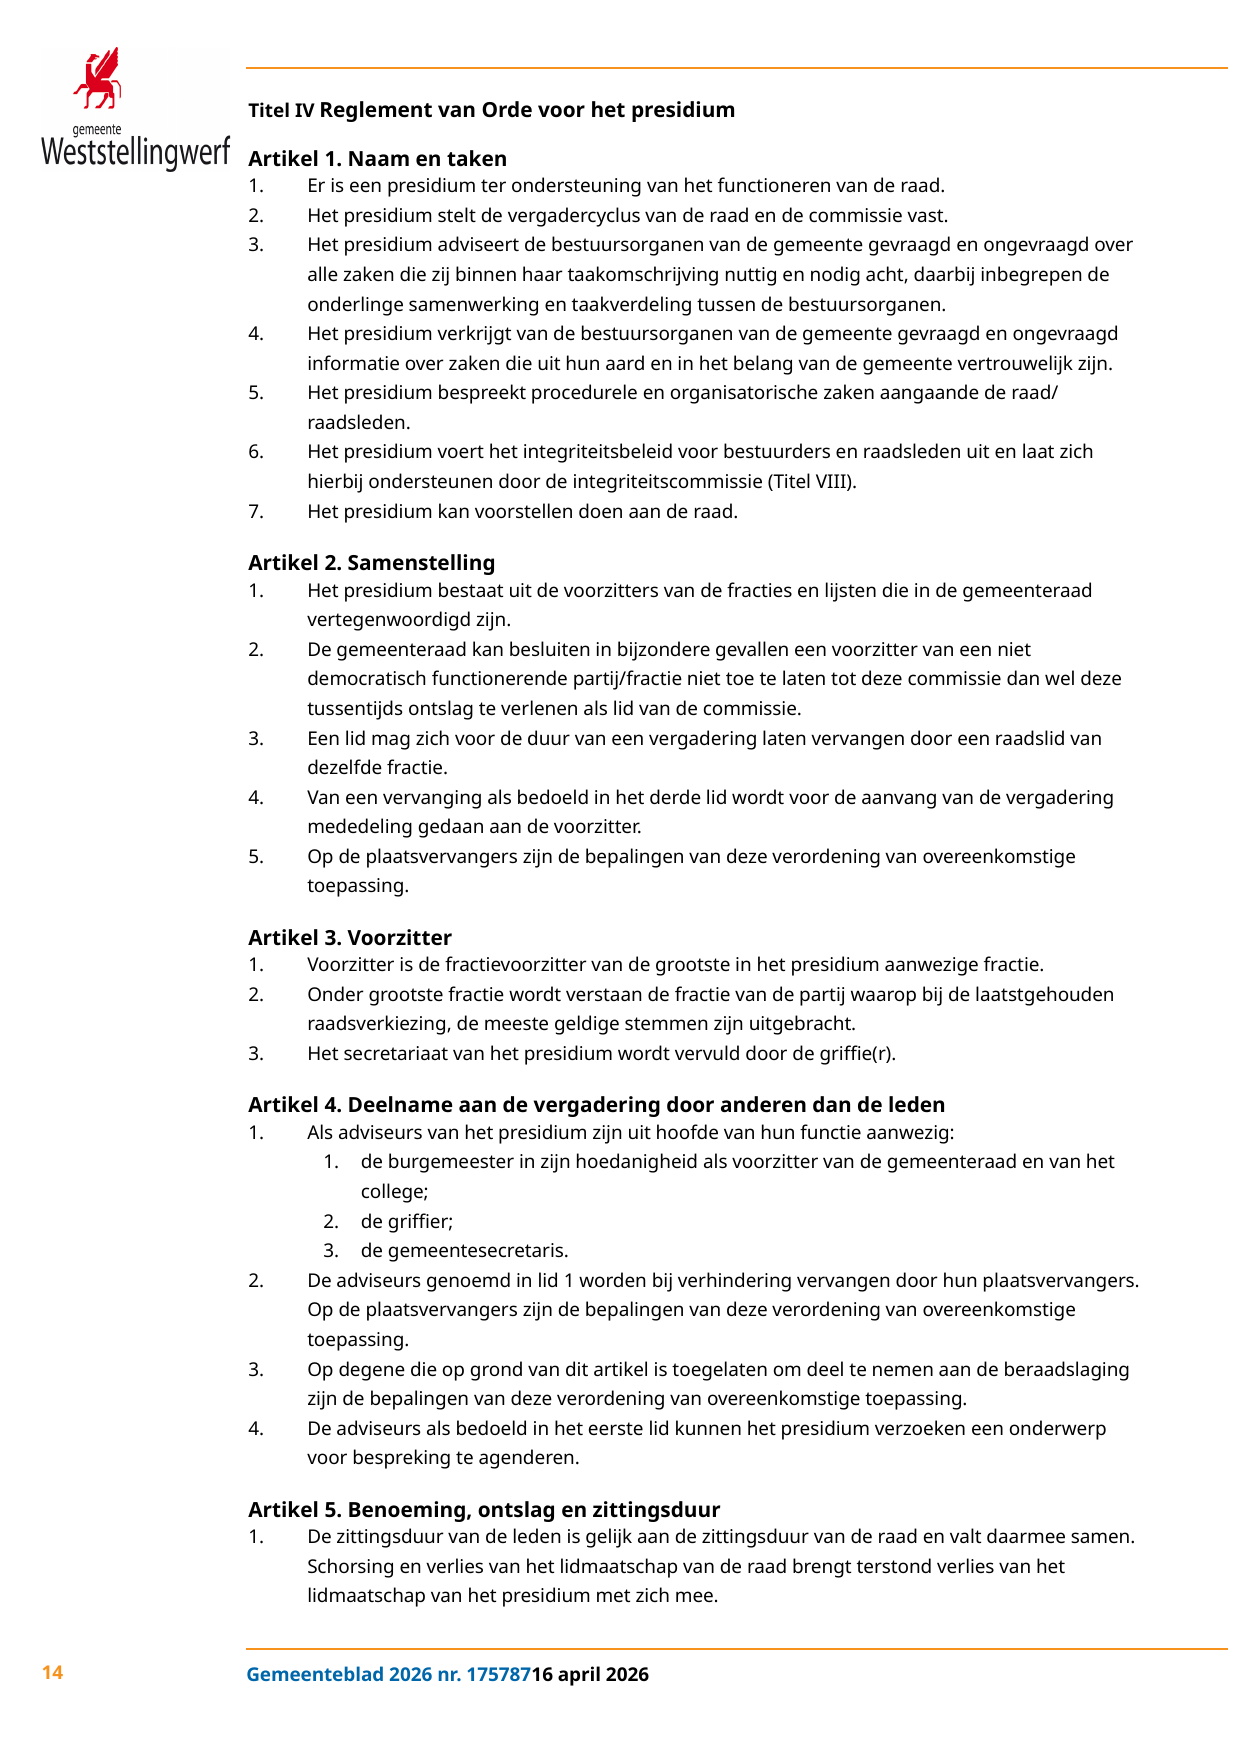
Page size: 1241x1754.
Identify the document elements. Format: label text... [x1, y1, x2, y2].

list Voorzitter is de fractievoorzitter van de grootste in het presidium aanwezige fractie. [248, 951, 1152, 977]
list Op degene die op grond van dit artikel is toegelaten om deel te nemen aan de beraadslaging zijn de bepalingen van deze verordening van overeenkomstige toepassing. [248, 1356, 1152, 1411]
list de gemeentesecretaris. [323, 1237, 1152, 1263]
list de burgemeester in zijn hoedanigheid als voorzitter van de gemeenteraad en van het college; [323, 1149, 1152, 1204]
list Op de plaatsvervangers zijn de bepalingen van deze verordening van overeenkomstige toepassing. [248, 843, 1152, 898]
list Van een vervanging als bedoeld in het derde lid wordt voor de aanvang van de vergadering mededeling gedaan aan de voorzitter. [248, 784, 1152, 839]
list Schorsing en verlies van het lidmaatschap van de raad brengt terstond verlies van het lidmaatschap van het presidium met zich mee. [248, 1553, 1152, 1608]
list Het presidium voert het integriteitsbeleid voor bestuurders en raadsleden uit en laat zich hierbij ondersteunen door de integriteitscommissie (Titel VIII). [248, 439, 1152, 494]
text Artikel 2. Samenstelling [248, 548, 1152, 577]
text Artikel 3. Voorzitter [248, 923, 1152, 951]
list de griffier; [323, 1208, 1152, 1233]
list Als adviseurs van het presidium zijn uit hoofde van hun functie aanwezig: [248, 1119, 1152, 1145]
list Het secretariaat van het presidium wordt vervuld door de griffie(r). [248, 1040, 1152, 1066]
text Artikel 1. Naam en taken [248, 144, 1152, 172]
list Er is een presidium ter ondersteuning van het functioneren van de raad. [248, 172, 1152, 198]
list Het presidium verkrijgt van de bestuursorganen van de gemeente gevraagd en ongevraagd informatie over zaken die uit hun aard en in het belang van de gemeente vertrouwelijk zijn. [248, 320, 1152, 376]
list Onder grootste fractie wordt verstaan de fractie van de partij waarop bij de laatstgehouden raadsverkiezing, de meeste geldige stemmen zijn uitgebracht. [248, 981, 1152, 1036]
list Het presidium adviseert de bestuursorganen van de gemeente gevraagd en ongevraagd over alle zaken die zij binnen haar taakomschrijving nuttig en nodig acht, daarbij inbegrepen de onderlinge samenwerking en taakverdeling tussen de bestuursorganen. [248, 232, 1152, 317]
list Op de plaatsvervangers zijn de bepalingen van deze verordening van overeenkomstige toepassing. [248, 1297, 1152, 1352]
list Het presidium bespreekt procedurele en organisatorische zaken aangaande de raad/ raadsleden. [248, 379, 1152, 435]
list De zittingsduur van de leden is gelijk aan de zittingsduur van de raad en valt daarmee samen. [248, 1523, 1152, 1549]
list De adviseurs genoemd in lid 1 worden bij verhindering vervangen door hun plaatsvervangers. [248, 1267, 1152, 1293]
list De adviseurs als bedoeld in het eerste lid kunnen het presidium verzoeken een onderwerp voor bespreking te agenderen. [248, 1415, 1152, 1470]
text Artikel 4. Deelname aan de vergadering door anderen dan de leden [248, 1091, 1152, 1119]
list Het presidium kan voorstellen doen aan de raad. [248, 498, 1152, 524]
list De gemeenteraad kan besluiten in bijzondere gevallen een voorzitter van een niet democratisch functionerende partij/fractie niet toe te laten tot deze commissie dan wel deze tussentijds ontslag te verlenen als lid van de commissie. [248, 636, 1152, 721]
text Artikel 5. Benoeming, ontslag en zittingsduur [248, 1495, 1152, 1523]
list Het presidium bestaat uit de voorzitters van de fracties en lijsten die in de gemeenteraad vertegenwoordigd zijn. [248, 577, 1152, 632]
list Een lid mag zich voor de duur van een vergadering laten vervangen door een raadslid van dezelfde fractie. [248, 725, 1152, 780]
picture [41, 47, 231, 172]
list Het presidium stelt de vergadercyclus van de raad en de commissie vast. [248, 202, 1152, 228]
text Titel IV Reglement van Orde voor het presidium [248, 95, 1152, 123]
